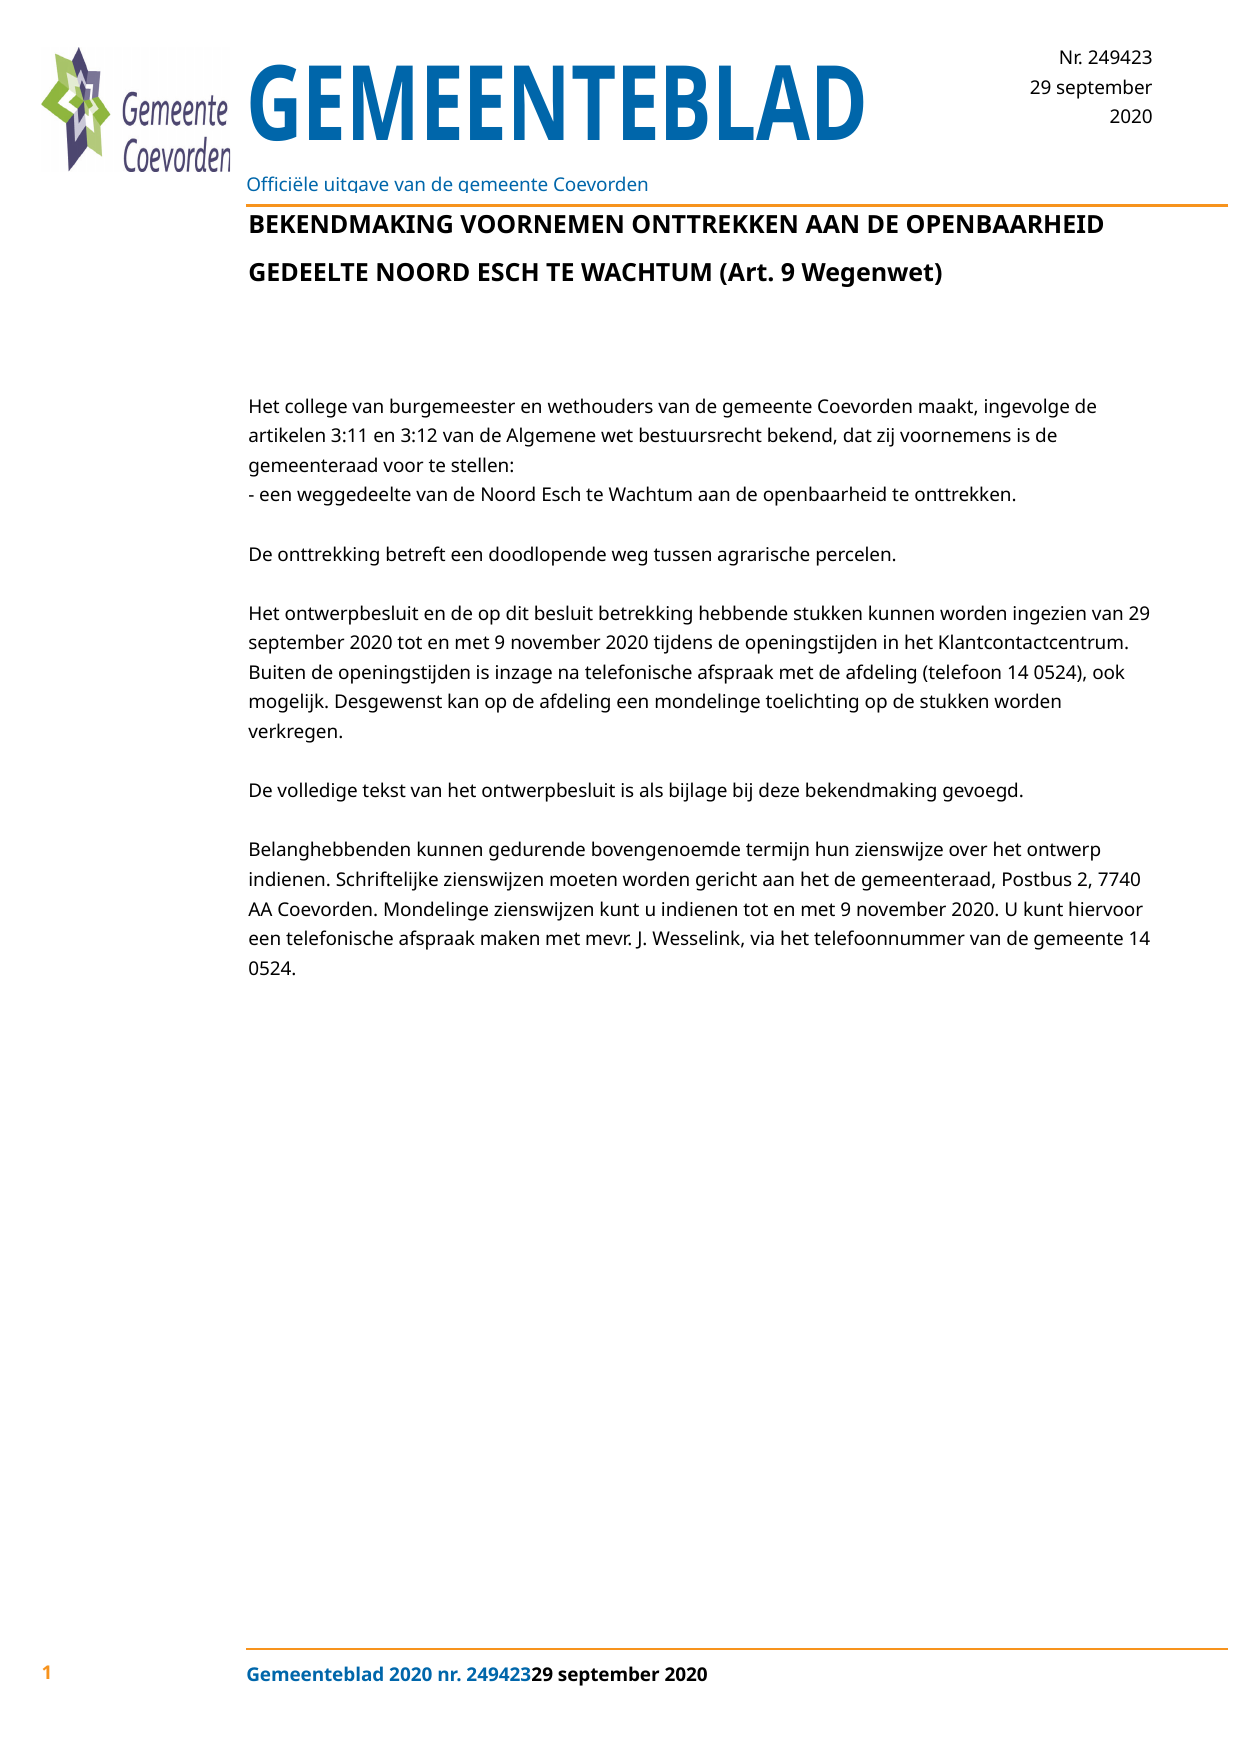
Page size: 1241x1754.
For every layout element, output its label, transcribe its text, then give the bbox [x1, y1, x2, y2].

text Het ontwerpbesluit en de op dit besluit betrekking hebbende stukken kunnen worden ingezien van 29 september 2020 tot en met 9 november 2020 tijdens de openingstijden in het Klantcontactcentrum. Buiten de openingstijden is inzage na telefonische afspraak met de afdeling (telefoon 14 0524), ook mogelijk. Desgewenst kan op de afdeling een mondelinge toelichting op de stukken worden verkregen. [248, 600, 1152, 744]
text De volledige tekst van het ontwerpbesluit is als bijlage bij deze bekendmaking gevoegd. [248, 777, 1152, 803]
text BEKENDMAKING VOORNEMEN ONTTREKKEN AAN DE OPENBAARHEID GEDEELTE NOORD ESCH TE WACHTUM (Art. 9 Wegenwet) [248, 207, 1152, 288]
text Belanghebbenden kunnen gedurende bovengenoemde termijn hun zienswijze over het ontwerp indienen. Schriftelijke zienswijzen moeten worden gericht aan het de gemeenteraad, Postbus 2, 7740 AA Coevorden. Mondelinge zienswijzen kunt u indienen tot en met 9 november 2020. U kunt hiervoor een telefonische afspraak maken met mevr. J. Wesselink, via het telefoonnummer van de gemeente 14 0524. [248, 837, 1152, 981]
picture [41, 47, 231, 172]
text - een weggedeelte van de Noord Esch te Wachtum aan de openbaarheid te onttrekken. [248, 482, 1152, 507]
text Het college van burgemeester en wethouders van de gemeente Coevorden maakt, ingevolge de artikelen 3:11 en 3:12 van de Algemene wet bestuursrecht bekend, dat zij voornemens is de gemeenteraad voor te stellen: [248, 393, 1152, 478]
text De onttrekking betreft een doodlopende weg tussen agrarische percelen. [248, 541, 1152, 567]
